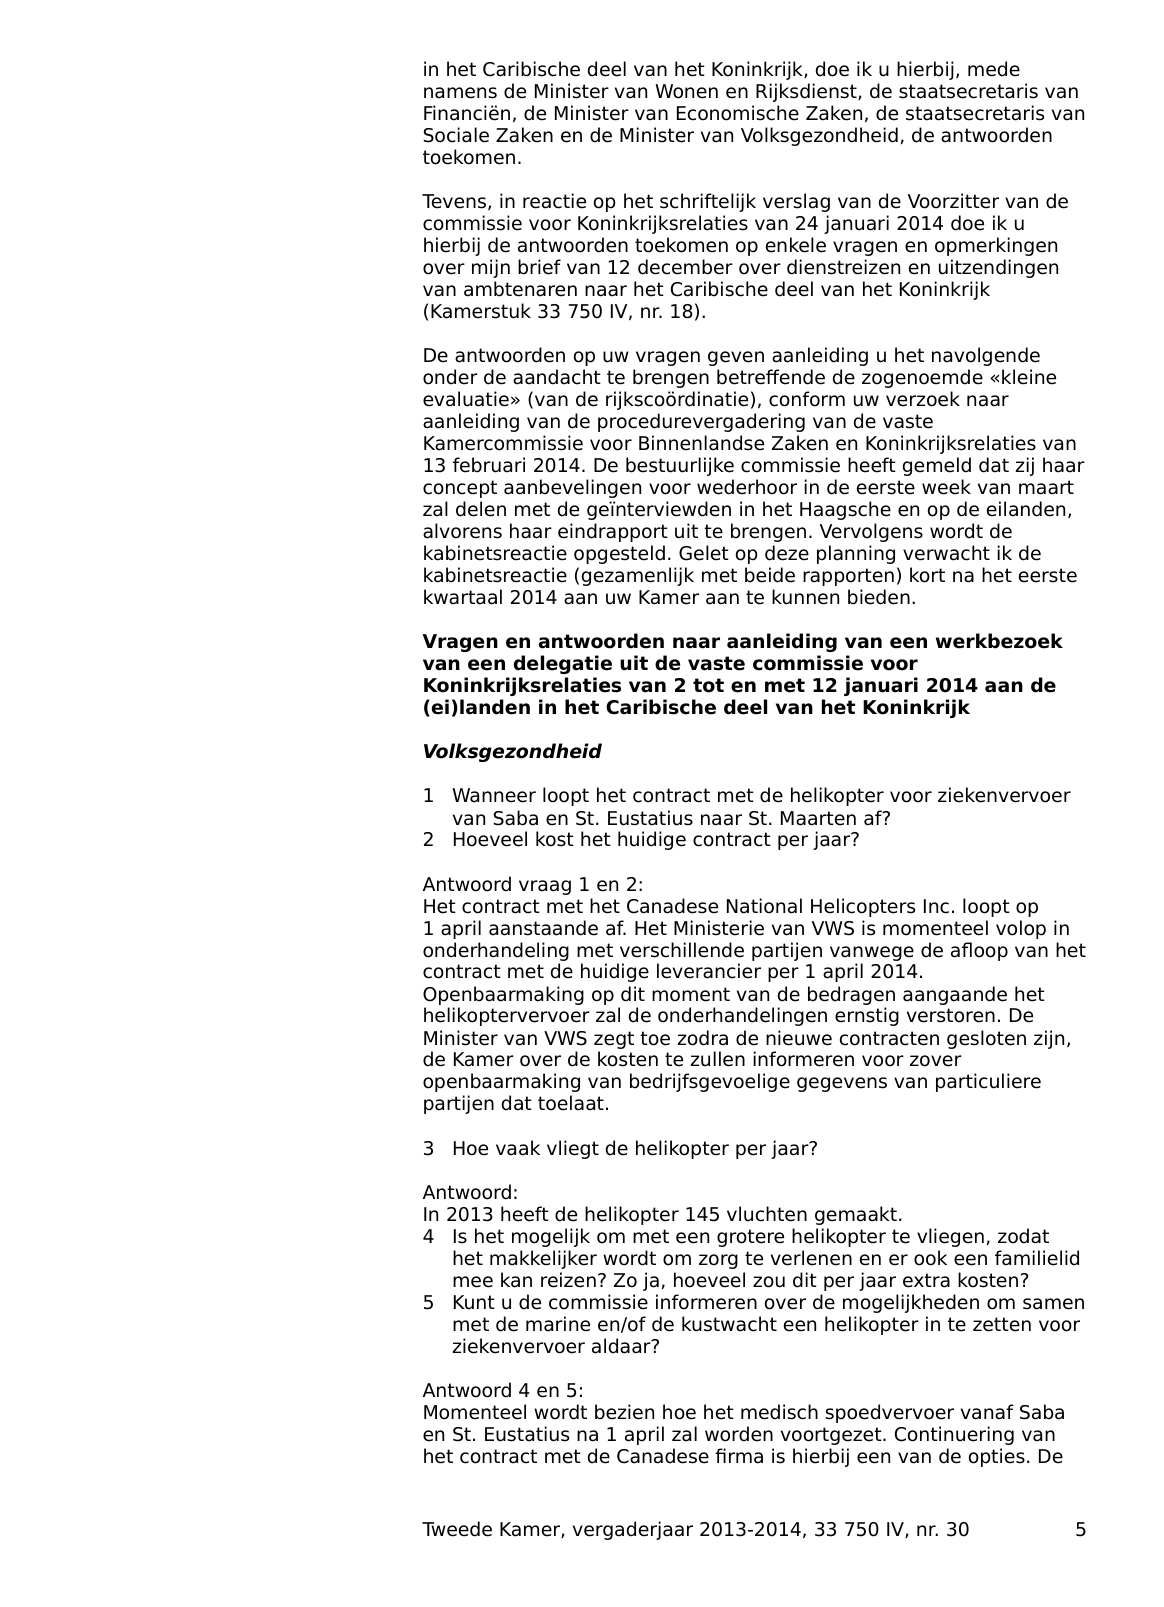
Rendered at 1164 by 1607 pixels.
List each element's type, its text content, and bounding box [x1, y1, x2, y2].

text 3 Hoe vaak vliegt de helikopter per jaar? [422, 1137, 1087, 1159]
text Het contract met het Canadese National Helicopters Inc. loopt op 1 april aanstaande af. Het Ministerie van VWS is momenteel volop in onderhandeling met verschillende partijen vanwege de afloop van het contract met de huidige leverancier per 1 april 2014. Openbaarmaking op dit moment van de bedragen aangaande het helikoptervervoer zal de onderhandelingen ernstig verstoren. De Minister van VWS zegt toe zodra de nieuwe contracten gesloten zijn, de Kamer over de kosten te zullen informeren voor zover openbaarmaking van bedrijfsgevoelige gegevens van particuliere partijen dat toelaat. [422, 896, 1087, 1115]
text Antwoord 4 en 5: [422, 1380, 1087, 1402]
subtitle Vragen en antwoorden naar aanleiding van een werkbezoek van een delegatie uit de vaste commissie voor Koninkrijksrelaties van 2 tot en met 12 januari 2014 aan de (ei)landen in het Caribische deel van het Koninkrijk [422, 631, 1087, 719]
text De antwoorden op uw vragen geven aanleiding u het navolgende onder de aandacht te brengen betreffende de zogenoemde «kleine evaluatie» (van de rijkscoördinatie), conform uw verzoek naar aanleiding van de procedurevergadering van de vaste Kamercommissie voor Binnenlandse Zaken en Koninkrijksrelaties van 13 februari 2014. De bestuurlijke commissie heeft gemeld dat zij haar concept aanbevelingen voor wederhoor in de eerste week van maart zal delen met de geïnterviewden in het Haagsche en op de eilanden, alvorens haar eindrapport uit te brengen. Vervolgens wordt de kabinetsreactie opgesteld. Gelet op deze planning verwacht ik de kabinetsreactie (gezamenlijk met beide rapporten) kort na het eerste kwartaal 2014 aan uw Kamer aan te kunnen bieden. [422, 345, 1087, 609]
text in het Caribische deel van het Koninkrijk, doe ik u hierbij, mede namens de Minister van Wonen en Rijksdienst, de staatsecretaris van Financiën, de Minister van Economische Zaken, de staatsecretaris van Sociale Zaken en de Minister van Volksgezondheid, de antwoorden toekomen. [422, 59, 1087, 169]
text 2 Hoeveel kost het huidige contract per jaar? [422, 829, 1087, 851]
text Tevens, in reactie op het schriftelijk verslag van de Voorzitter van de commissie voor Koninkrijksrelaties van 24 januari 2014 doe ik u hierbij de antwoorden toekomen op enkele vragen en opmerkingen over mijn brief van 12 december over dienstreizen en uitzendingen van ambtenaren naar het Caribische deel van het Koninkrijk (Kamerstuk 33 750 IV, nr. 18). [422, 191, 1087, 323]
text 5 Kunt u de commissie informeren over de mogelijkheden om samen met de marine en/of de kustwacht een helikopter in te zetten voor ziekenvervoer aldaar? [422, 1292, 1087, 1357]
text Antwoord vraag 1 en 2: [422, 873, 1087, 896]
text 1 Wanneer loopt het contract met de helikopter voor ziekenvervoer van Saba en St. Eustatius naar St. Maarten af? [422, 785, 1087, 829]
text Momenteel wordt bezien hoe het medisch spoedvervoer vanaf Saba en St. Eustatius na 1 april zal worden voortgezet. Continuering van het contract met de Canadese firma is hierbij een van de opties. De [422, 1402, 1087, 1468]
subtitle Volksgezondheid [422, 741, 1087, 763]
text Antwoord: [422, 1182, 1087, 1204]
text In 2013 heeft de helikopter 145 vluchten gemaakt. [422, 1204, 1087, 1226]
text 4 Is het mogelijk om met een grotere helikopter te vliegen, zodat het makkelijker wordt om zorg te verlenen en er ook een familielid mee kan reizen? Zo ja, hoeveel zou dit per jaar extra kosten? [422, 1226, 1087, 1292]
